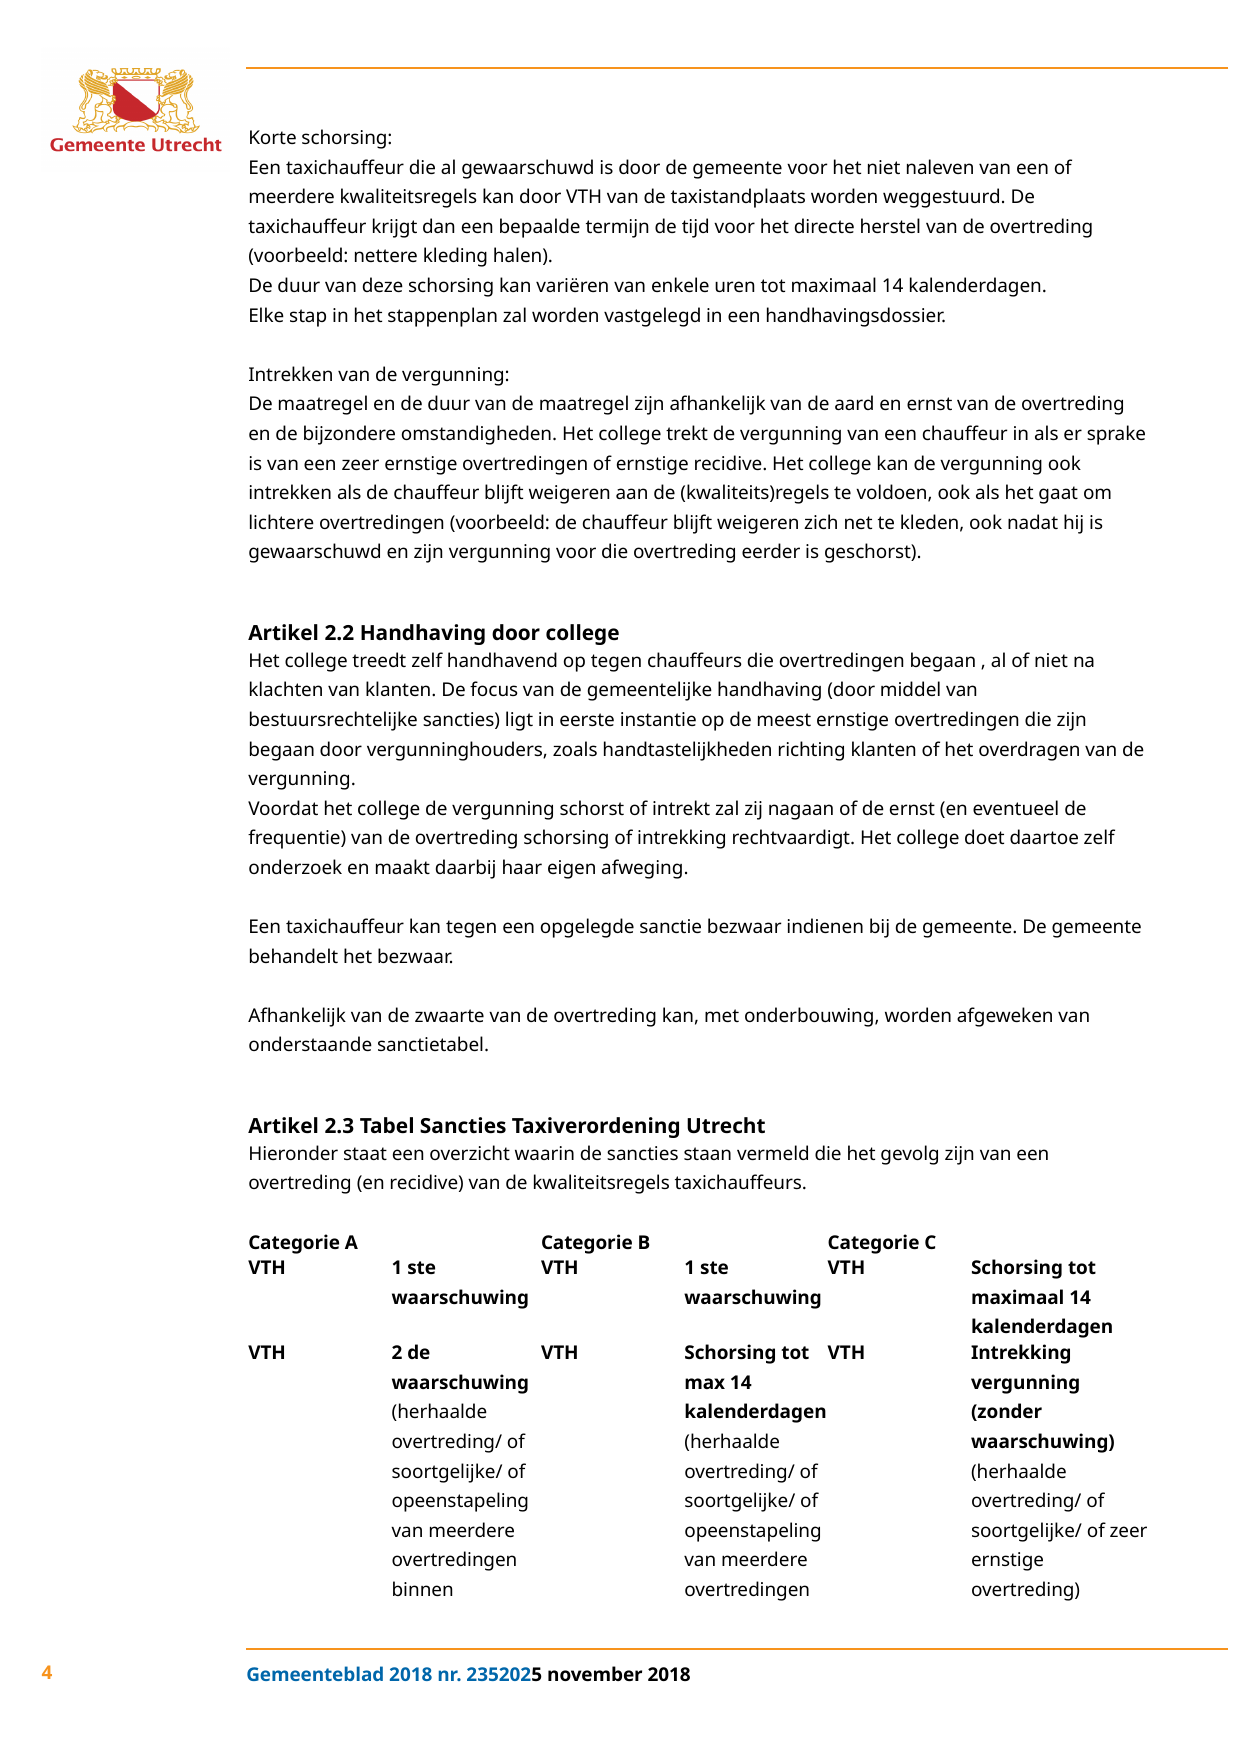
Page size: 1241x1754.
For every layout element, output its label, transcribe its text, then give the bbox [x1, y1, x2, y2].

table_cell VTH [248, 1340, 391, 1602]
text Artikel 2.3 Tabel Sancties Taxiverordening Utrecht [248, 1112, 1152, 1140]
text Voordat het college de vergunning schorst of intrekt zal zij nagaan of de ernst (en eventueel de frequentie) van de overtreding schorsing of intrekking rechtvaardigt. Het college doet daartoe zelf onderzoek en maakt daarbij haar eigen afweging. [248, 795, 1152, 880]
text Een taxichauffeur die al gewaarschuwd is door de gemeente voor het niet naleven van een of meerdere kwaliteitsregels kan door VTH van de taxistandplaats worden weggestuurd. De taxichauffeur krijgt dan een bepaalde termijn de tijd voor het directe herstel van de overtreding (voorbeeld: nettere kleding halen). [248, 154, 1152, 268]
picture [41, 47, 231, 172]
text Korte schorsing: [248, 124, 1152, 150]
table_cell 1 ste waarschuwing [391, 1255, 541, 1339]
text Een taxichauffeur kan tegen een opgelegde sanctie bezwaar indienen bij de gemeente. De gemeente behandelt het bezwaar. [248, 913, 1152, 968]
text Elke stap in het stappenplan zal worden vastgelegd in een handhavingsdossier. [248, 302, 1152, 328]
table_cell VTH [541, 1340, 684, 1602]
text De duur van deze schorsing kan variëren van enkele uren tot maximaal 14 kalenderdagen. [248, 272, 1152, 298]
table_cell VTH [828, 1255, 971, 1339]
table_header Categorie A [248, 1229, 541, 1254]
table_cell Schorsing tot max 14 kalenderdagen (herhaalde overtreding/ of soortgelijke/ of opeenstapeling van meerdere overtredingen [684, 1340, 827, 1602]
text Het college treedt zelf handhavend op tegen chauffeurs die overtredingen begaan , al of niet na klachten van klanten. De focus van de gemeentelijke handhaving (door middel van bestuursrechtelijke sancties) ligt in eerste instantie op de meest ernstige overtredingen die zijn begaan door vergunninghouders, zoals handtastelijkheden richting klanten of het overdragen van de vergunning. [248, 647, 1152, 791]
table_header Categorie B [541, 1229, 827, 1254]
table_cell VTH [541, 1255, 684, 1339]
text Afhankelijk van de zwaarte van de overtreding kan, met onderbouwing, worden afgeweken van onderstaande sanctietabel. [248, 1002, 1152, 1057]
text Hieronder staat een overzicht waarin de sancties staan vermeld die het gevolg zijn van een overtreding (en recidive) van de kwaliteitsregels taxichauffeurs. [248, 1140, 1152, 1195]
table_cell Schorsing tot maximaal 14 kalenderdagen [971, 1255, 1152, 1339]
table_cell 2 de waarschuwing (herhaalde overtreding/ of soortgelijke/ of opeenstapeling van meerdere overtredingen binnen [391, 1340, 541, 1602]
table_cell 1 ste waarschuwing [684, 1255, 827, 1339]
text Artikel 2.2 Handhaving door college [248, 618, 1152, 647]
table_header Categorie C [828, 1229, 1152, 1254]
table_cell VTH [828, 1340, 971, 1602]
text Intrekken van de vergunning: [248, 361, 1152, 387]
table_cell Intrekking vergunning (zonder waarschuwing) (herhaalde overtreding/ of soortgelijke/ of zeer ernstige overtreding) [971, 1340, 1152, 1602]
table_cell VTH [248, 1255, 391, 1339]
text De maatregel en de duur van de maatregel zijn afhankelijk van de aard en ernst van de overtreding en de bijzondere omstandigheden. Het college trekt de vergunning van een chauffeur in als er sprake is van een zeer ernstige overtredingen of ernstige recidive. Het college kan de vergunning ook intrekken als de chauffeur blijft weigeren aan de (kwaliteits)regels te voldoen, ook als het gaat om lichtere overtredingen (voorbeeld: de chauffeur blijft weigeren zich net te kleden, ook nadat hij is gewaarschuwd en zijn vergunning voor die overtreding eerder is geschorst). [248, 391, 1152, 564]
